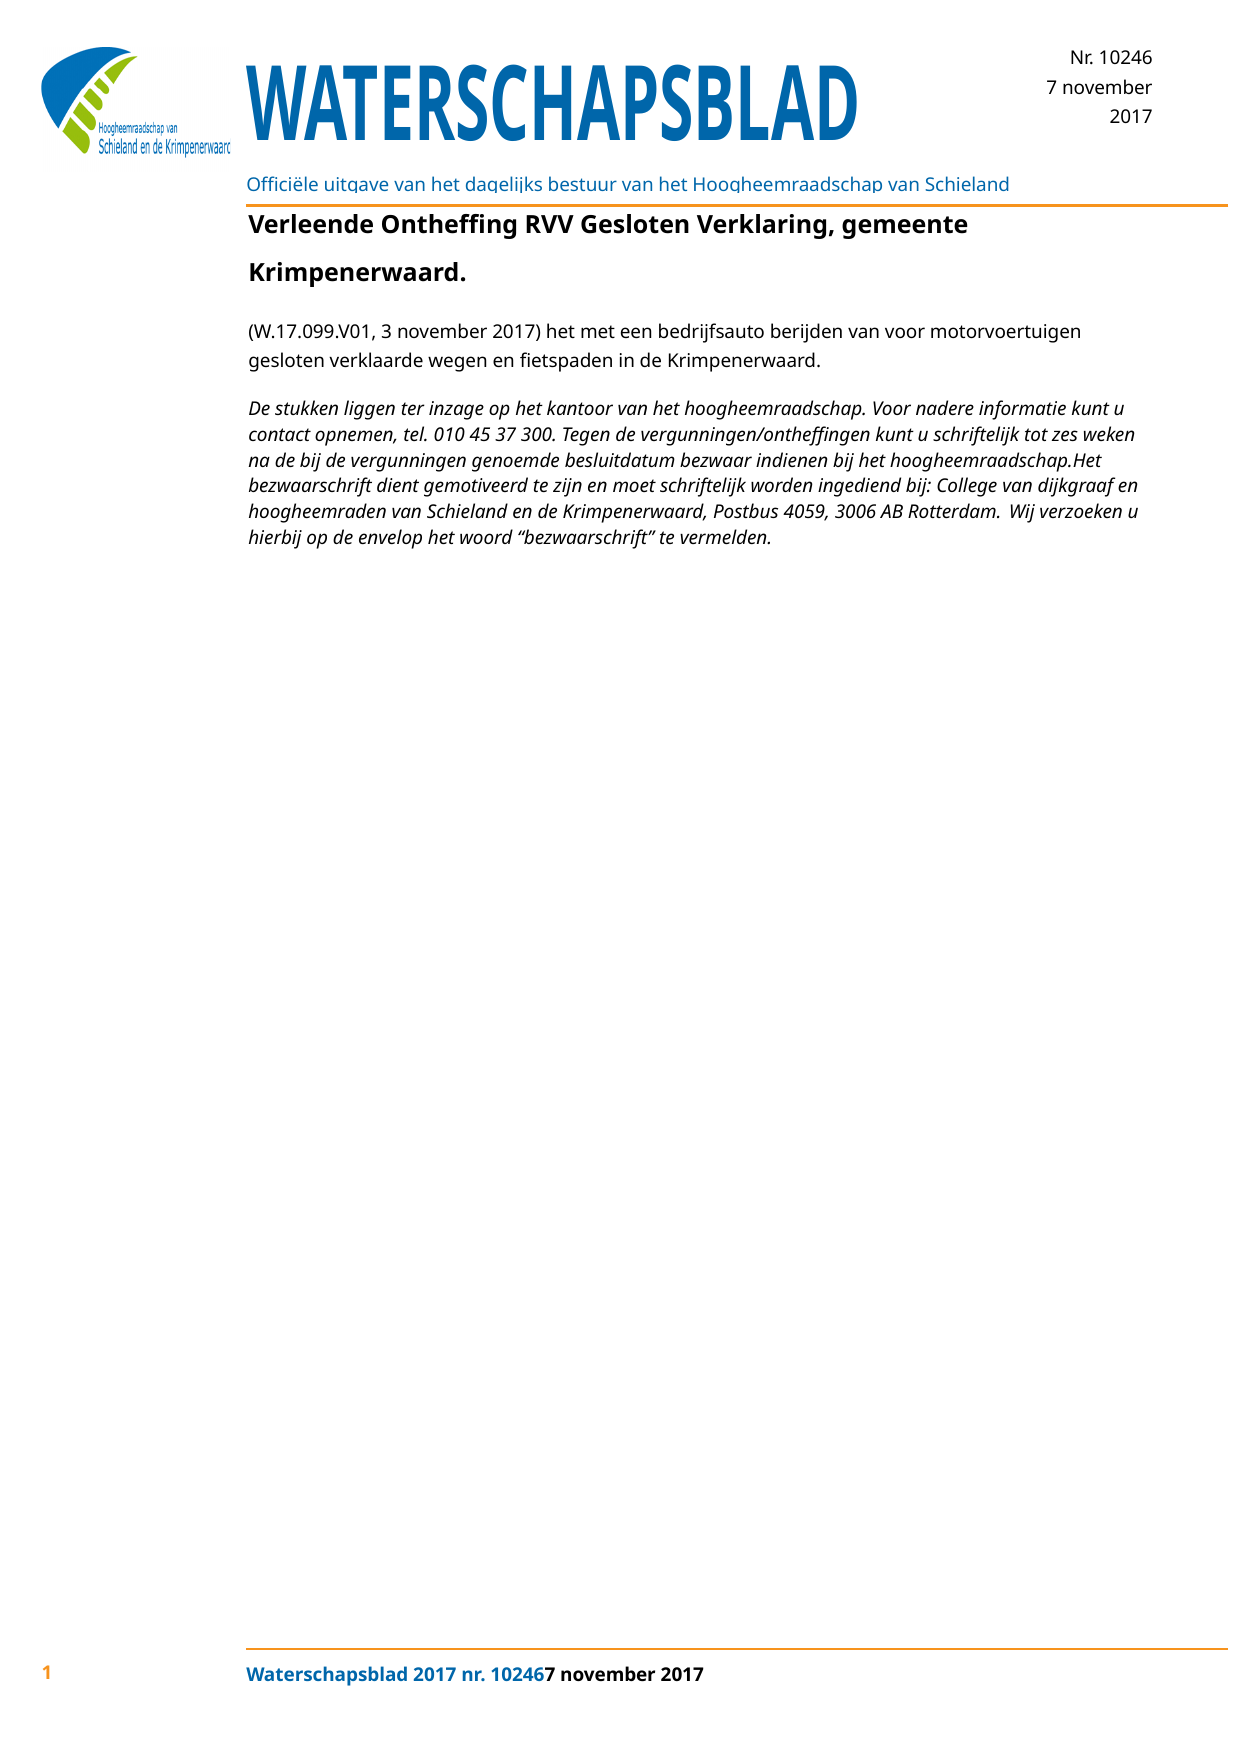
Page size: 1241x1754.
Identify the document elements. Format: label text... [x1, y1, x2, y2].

text De stukken liggen ter inzage op het kantoor van het hoogheemraadschap. Voor nadere informatie kunt u contact opnemen, tel. 010 45 37 300. Tegen de vergunningen/ontheffingen kunt u schriftelijk tot zes weken na de bij de vergunningen genoemde besluitdatum bezwaar indienen bij het hoogheemraadschap.Het bezwaarschrift dient gemotiveerd te zijn en moet schriftelijk worden ingediend bij: College van dijkgraaf en hoogheemraden van Schieland en de Krimpenerwaard, Postbus 4059, 3006 AB Rotterdam. Wij verzoeken u hierbij op de envelop het woord “bezwaarschrift” te vermelden. [248, 395, 1152, 550]
text (W.17.099.V01, 3 november 2017) het met een bedrijfsauto berijden van voor motorvoertuigen gesloten verklaarde wegen en fietspaden in de Krimpenerwaard. [248, 318, 1152, 373]
picture [41, 47, 231, 172]
text Verleende Ontheffing RVV Gesloten Verklaring, gemeente Krimpenerwaard. [248, 207, 1152, 288]
